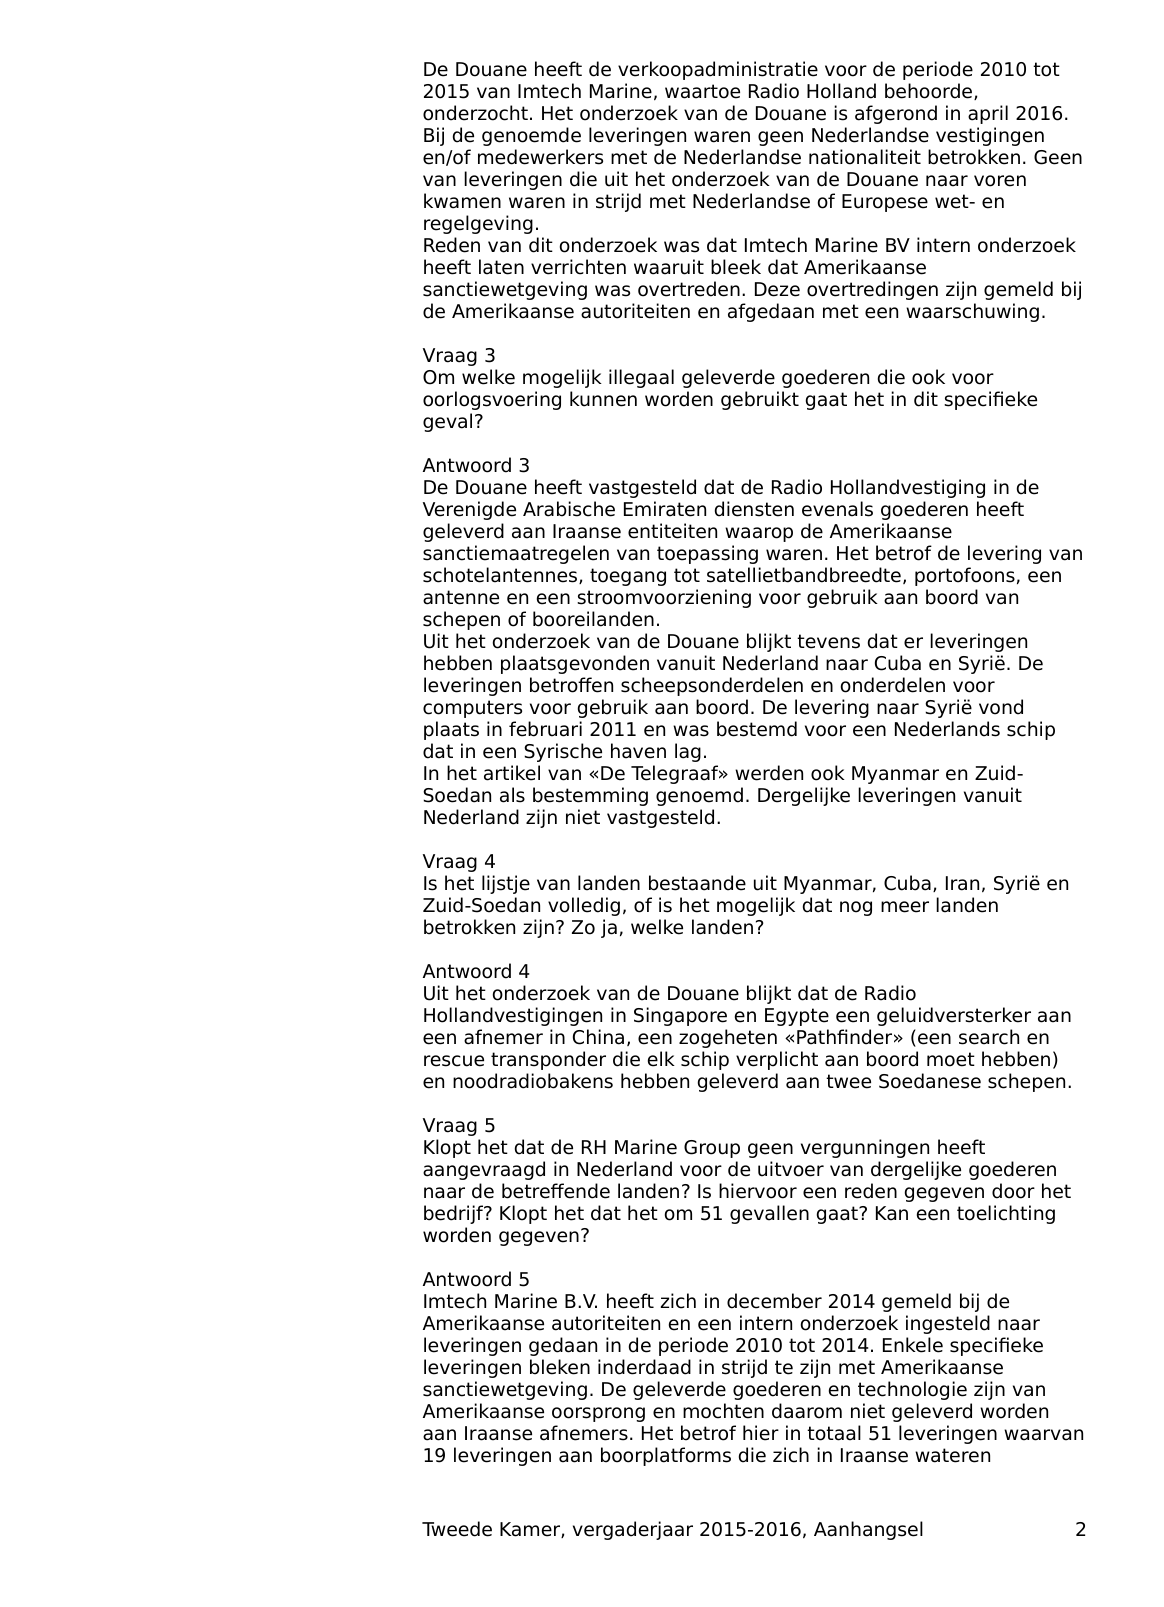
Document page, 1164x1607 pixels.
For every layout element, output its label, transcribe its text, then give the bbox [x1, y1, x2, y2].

text Uit het onderzoek van de Douane blijkt dat de Radio Hollandvestigingen in Singapore en Egypte een geluidversterker aan een afnemer in China, een zogeheten «Pathfinder» (een search en rescue transponder die elk schip verplicht aan boord moet hebben) en noodradiobakens hebben geleverd aan twee Soedanese schepen. [422, 983, 1087, 1093]
text Uit het onderzoek van de Douane blijkt tevens dat er leveringen hebben plaatsgevonden vanuit Nederland naar Cuba en Syrië. De leveringen betroffen scheepsonderdelen en onderdelen voor computers voor gebruik aan boord. De levering naar Syrië vond plaats in februari 2011 en was bestemd voor een Nederlands schip dat in een Syrische haven lag. [422, 631, 1087, 763]
text Vraag 3 [422, 345, 1087, 367]
text Antwoord 5 [422, 1269, 1087, 1291]
text Antwoord 3 [422, 455, 1087, 477]
text De Douane heeft vastgesteld dat de Radio Hollandvestiging in de Verenigde Arabische Emiraten diensten evenals goederen heeft geleverd aan Iraanse entiteiten waarop de Amerikaanse sanctiemaatregelen van toepassing waren. Het betrof de levering van schotelantennes, toegang tot satellietbandbreedte, portofoons, een antenne en een stroomvoorziening voor gebruik aan boord van schepen of booreilanden. [422, 477, 1087, 631]
text Reden van dit onderzoek was dat Imtech Marine BV intern onderzoek heeft laten verrichten waaruit bleek dat Amerikaanse sanctiewetgeving was overtreden. Deze overtredingen zijn gemeld bij de Amerikaanse autoriteiten en afgedaan met een waarschuwing. [422, 235, 1087, 323]
text Vraag 4 [422, 851, 1087, 873]
text Om welke mogelijk illegaal geleverde goederen die ook voor oorlogsvoering kunnen worden gebruikt gaat het in dit specifieke geval? [422, 367, 1087, 433]
text Antwoord 4 [422, 961, 1087, 983]
text Imtech Marine B.V. heeft zich in december 2014 gemeld bij de Amerikaanse autoriteiten en een intern onderzoek ingesteld naar leveringen gedaan in de periode 2010 tot 2014. Enkele specifieke leveringen bleken inderdaad in strijd te zijn met Amerikaanse sanctiewetgeving. De geleverde goederen en technologie zijn van Amerikaanse oorsprong en mochten daarom niet geleverd worden aan Iraanse afnemers. Het betrof hier in totaal 51 leveringen waarvan 19 leveringen aan boorplatforms die zich in Iraanse wateren [422, 1291, 1087, 1467]
text Klopt het dat de RH Marine Group geen vergunningen heeft aangevraagd in Nederland voor de uitvoer van dergelijke goederen naar de betreffende landen? Is hiervoor een reden gegeven door het bedrijf? Klopt het dat het om 51 gevallen gaat? Kan een toelichting worden gegeven? [422, 1137, 1087, 1247]
text Is het lijstje van landen bestaande uit Myanmar, Cuba, Iran, Syrië en Zuid-Soedan volledig, of is het mogelijk dat nog meer landen betrokken zijn? Zo ja, welke landen? [422, 873, 1087, 939]
text De Douane heeft de verkoopadministratie voor de periode 2010 tot 2015 van Imtech Marine, waartoe Radio Holland behoorde, onderzocht. Het onderzoek van de Douane is afgerond in april 2016. Bij de genoemde leveringen waren geen Nederlandse vestigingen en/of medewerkers met de Nederlandse nationaliteit betrokken. Geen van leveringen die uit het onderzoek van de Douane naar voren kwamen waren in strijd met Nederlandse of Europese wet- en regelgeving. [422, 59, 1087, 235]
text Vraag 5 [422, 1115, 1087, 1137]
text In het artikel van «De Telegraaf» werden ook Myanmar en Zuid-Soedan als bestemming genoemd. Dergelijke leveringen vanuit Nederland zijn niet vastgesteld. [422, 763, 1087, 829]
